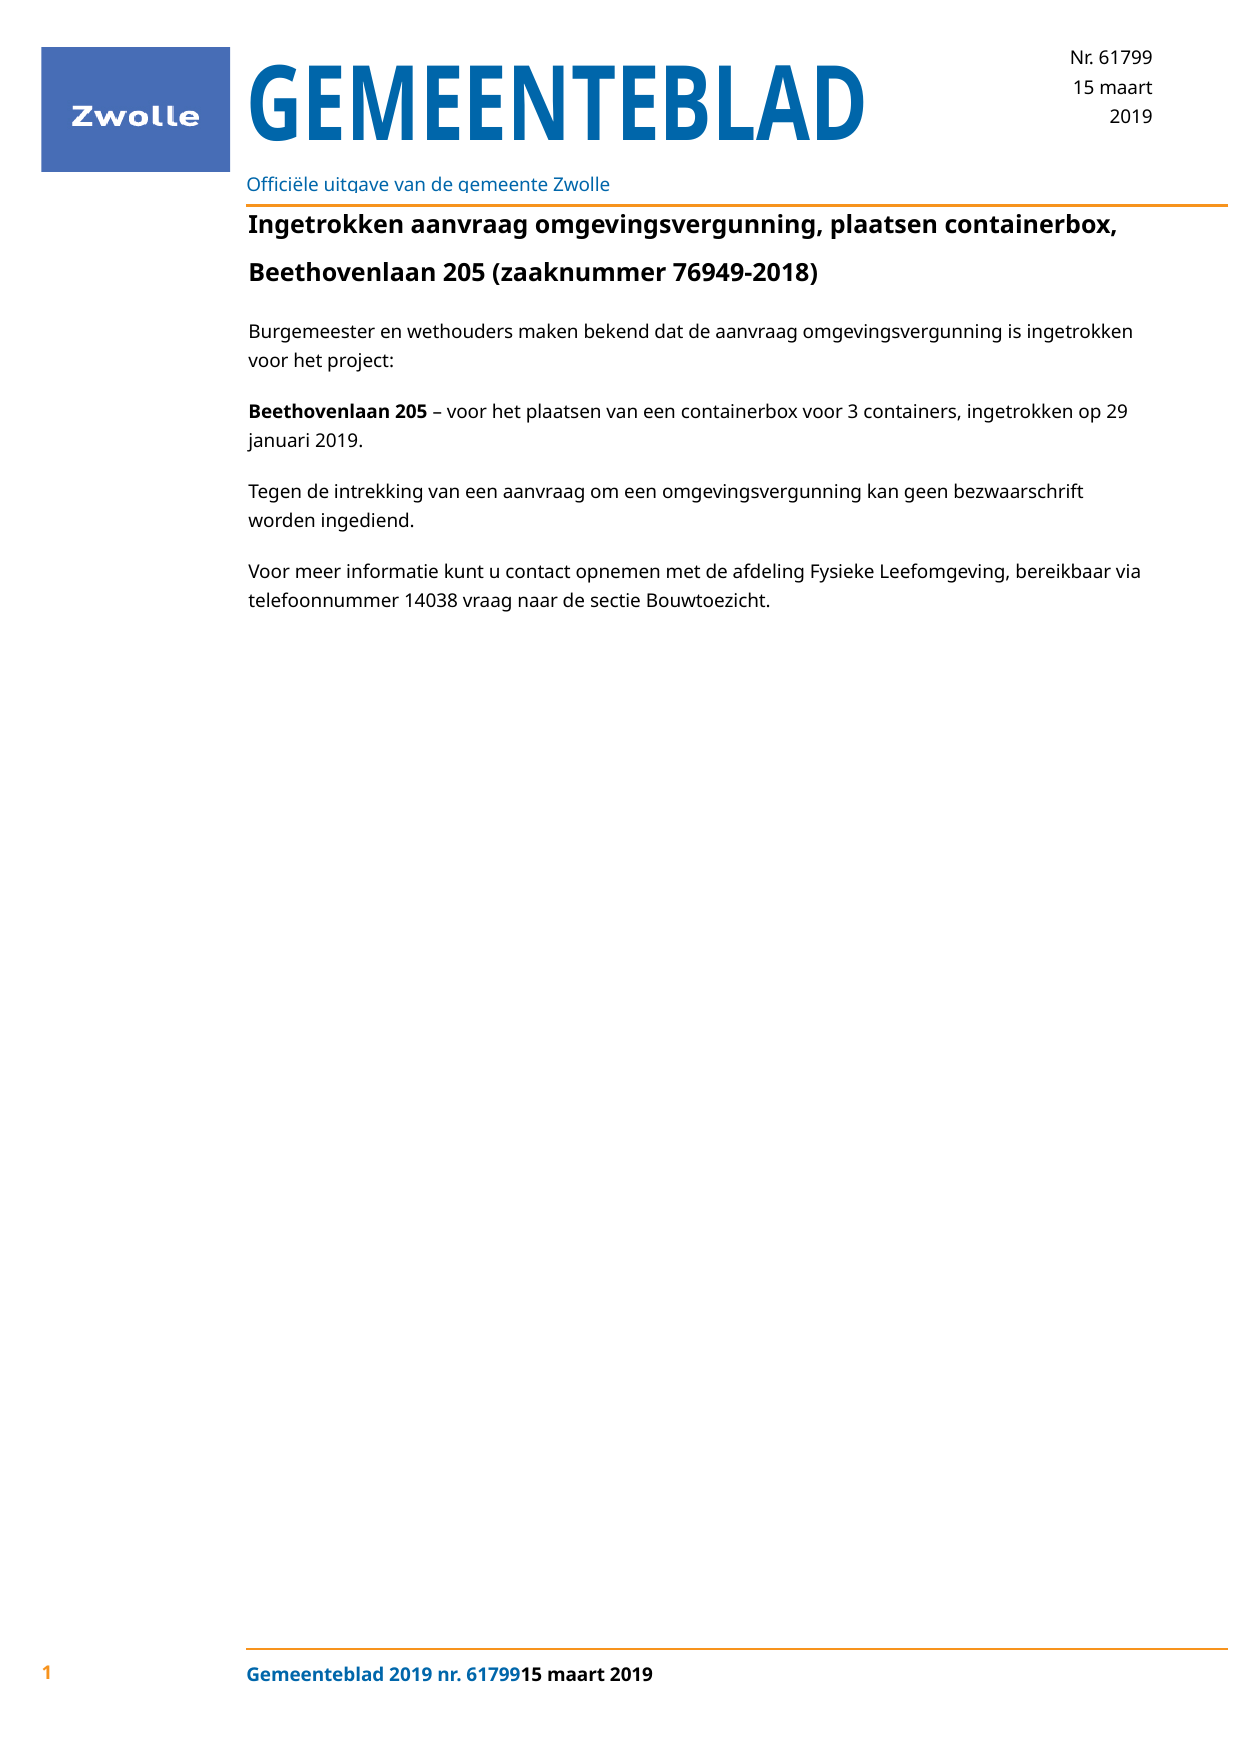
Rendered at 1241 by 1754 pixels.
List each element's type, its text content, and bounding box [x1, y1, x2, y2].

text Voor meer informatie kunt u contact opnemen met de afdeling Fysieke Leefomgeving, bereikbaar via telefoonnummer 14038 vraag naar de sectie Bouwtoezicht. [248, 558, 1152, 613]
text Beethovenlaan 205 – voor het plaatsen van een containerbox voor 3 containers, ingetrokken op 29 januari 2019. [248, 398, 1152, 453]
picture [41, 47, 231, 172]
text Ingetrokken aanvraag omgevingsvergunning, plaatsen containerbox, Beethovenlaan 205 (zaaknummer 76949-2018) [248, 207, 1152, 288]
text Burgemeester en wethouders maken bekend dat de aanvraag omgevingsvergunning is ingetrokken voor het project: [248, 318, 1152, 373]
text Tegen de intrekking van een aanvraag om een omgevingsvergunning kan geen bezwaarschrift worden ingediend. [248, 478, 1152, 533]
